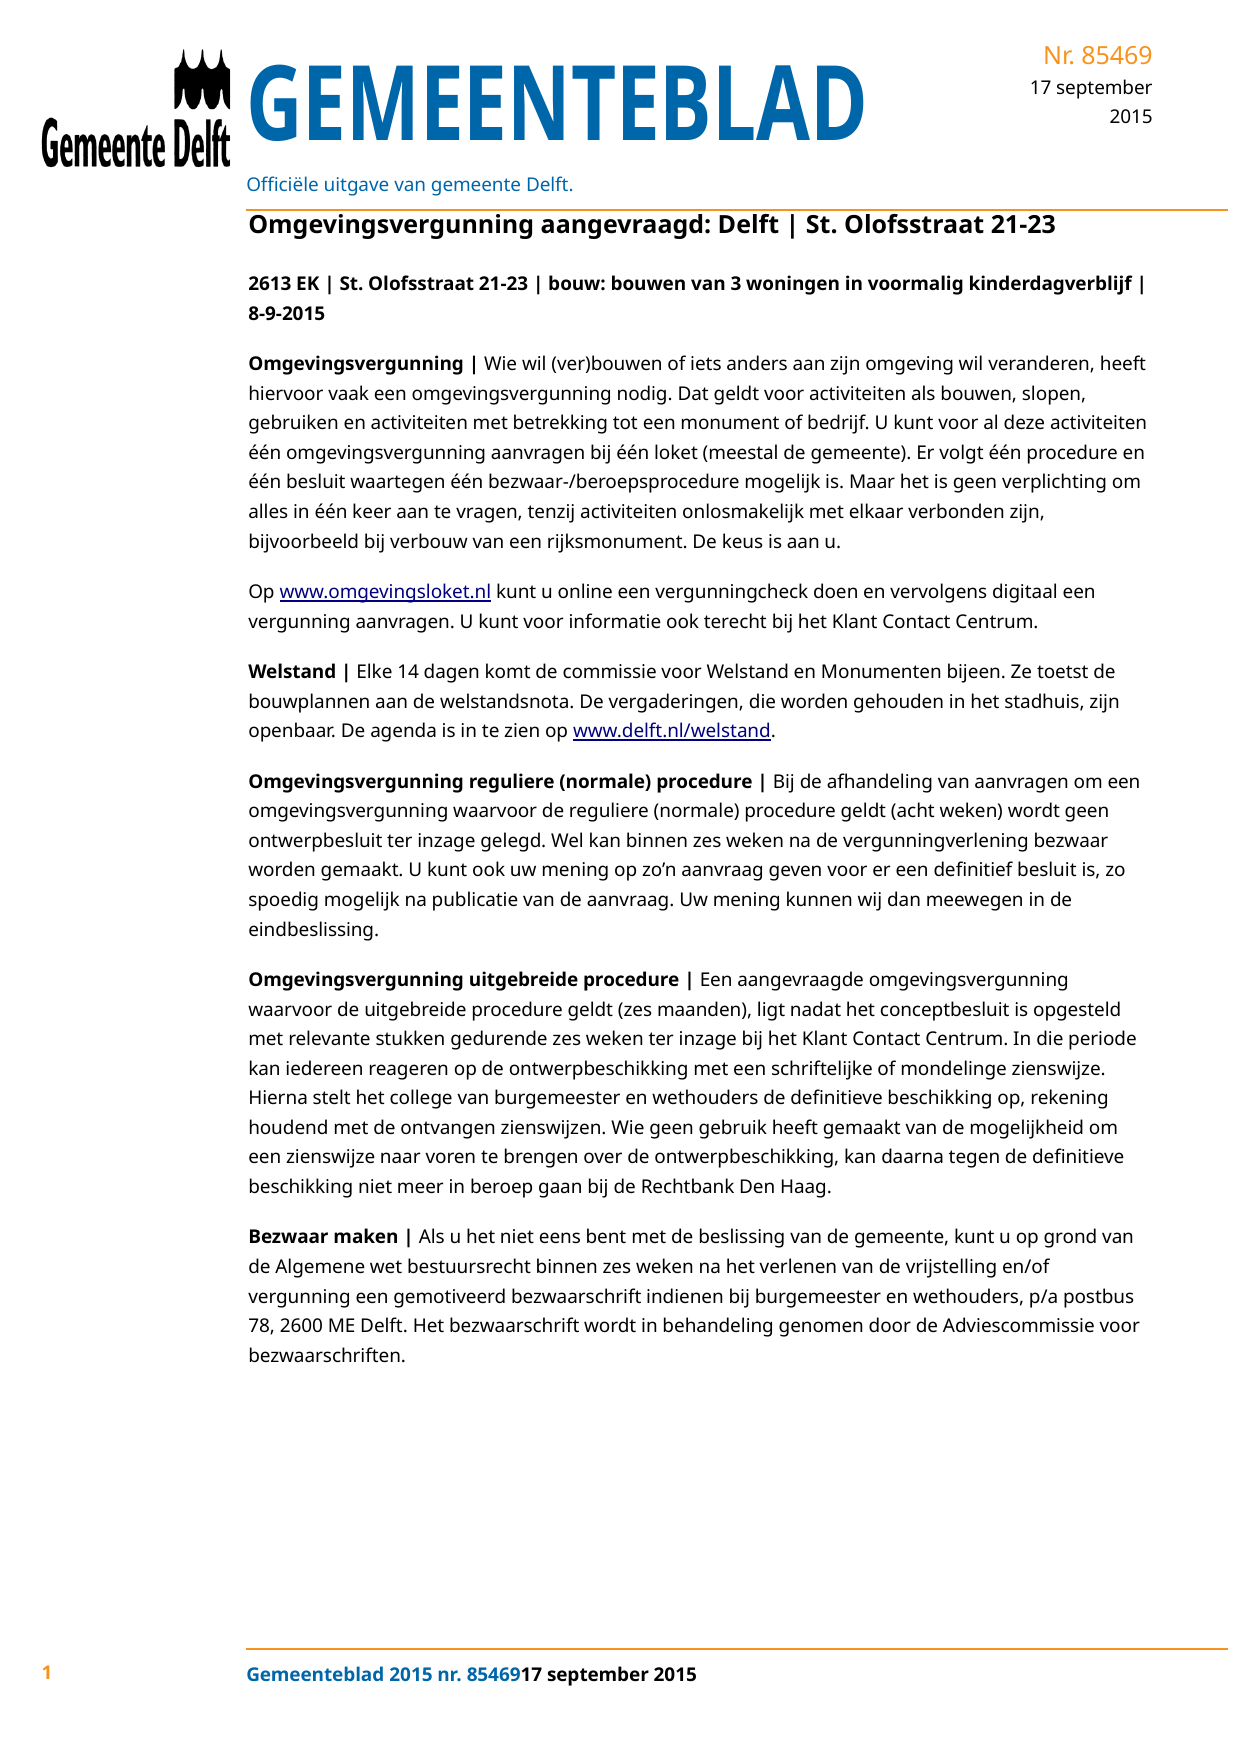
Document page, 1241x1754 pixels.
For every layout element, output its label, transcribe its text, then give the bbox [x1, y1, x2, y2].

text Bezwaar maken | Als u het niet eens bent met de beslissing van de gemeente, kunt u op grond van de Algemene wet bestuursrecht binnen zes weken na het verlenen van de vrijstelling en/of vergunning een gemotiveerd bezwaarschrift indienen bij burgemeester en wethouders, p/a postbus 78, 2600 ME Delft. Het bezwaarschrift wordt in behandeling genomen door de Adviescommissie voor bezwaarschriften. [248, 1224, 1152, 1368]
text 2613 EK | St. Olofsstraat 21-23 | bouw: bouwen van 3 woningen in voormalig kinderdagverblijf | 8-9-2015 [248, 270, 1152, 326]
text Welstand | Elke 14 dagen komt de commissie voor Welstand en Monumenten bijeen. Ze toetst de bouwplannen aan de welstandsnota. De vergaderingen, die worden gehouden in het stadhuis, zijn openbaar. De agenda is in te zien op www.delft.nl/welstand. [248, 658, 1152, 743]
text Omgevingsvergunning reguliere (normale) procedure | Bij de afhandeling van aanvragen om een omgevingsvergunning waarvoor de reguliere (normale) procedure geldt (acht weken) wordt geen ontwerpbesluit ter inzage gelegd. Wel kan binnen zes weken na de vergunningverlening bezwaar worden gemaakt. U kunt ook uw mening op zo’n aanvraag geven voor er een definitief besluit is, zo spoedig mogelijk na publicatie van de aanvraag. Uw mening kunnen wij dan meewegen in de eindbeslissing. [248, 768, 1152, 941]
text Op www.omgevingsloket.nl kunt u online een vergunningcheck doen en vervolgens digitaal een vergunning aanvragen. U kunt voor informatie ook terecht bij het Klant Contact Centrum. [248, 578, 1152, 633]
picture [41, 47, 231, 172]
text Omgevingsvergunning | Wie wil (ver)bouwen of iets anders aan zijn omgeving wil veranderen, heeft hiervoor vaak een omgevingsvergunning nodig. Dat geldt voor activiteiten als bouwen, slopen, gebruiken en activiteiten met betrekking tot een monument of bedrijf. U kunt voor al deze activiteiten één omgevingsvergunning aanvragen bij één loket (meestal de gemeente). Er volgt één procedure en één besluit waartegen één bezwaar-/beroepsprocedure mogelijk is. Maar het is geen verplichting om alles in één keer aan te vragen, tenzij activiteiten onlosmakelijk met elkaar verbonden zijn, bijvoorbeeld bij verbouw van een rijksmonument. De keus is aan u. [248, 350, 1152, 553]
text Omgevingsvergunning aangevraagd: Delft | St. Olofsstraat 21-23 [248, 211, 1152, 241]
text Omgevingsvergunning uitgebreide procedure | Een aangevraagde omgevingsvergunning waarvoor de uitgebreide procedure geldt (zes maanden), ligt nadat het conceptbesluit is opgesteld met relevante stukken gedurende zes weken ter inzage bij het Klant Contact Centrum. In die periode kan iedereen reageren op de ontwerpbeschikking met een schriftelijke of mondelinge zienswijze. Hierna stelt het college van burgemeester en wethouders de definitieve beschikking op, rekening houdend met de ontvangen zienswijzen. Wie geen gebruik heeft gemaakt van de mogelijkheid om een zienswijze naar voren te brengen over de ontwerpbeschikking, kan daarna tegen de definitieve beschikking niet meer in beroep gaan bij de Rechtbank Den Haag. [248, 966, 1152, 1199]
